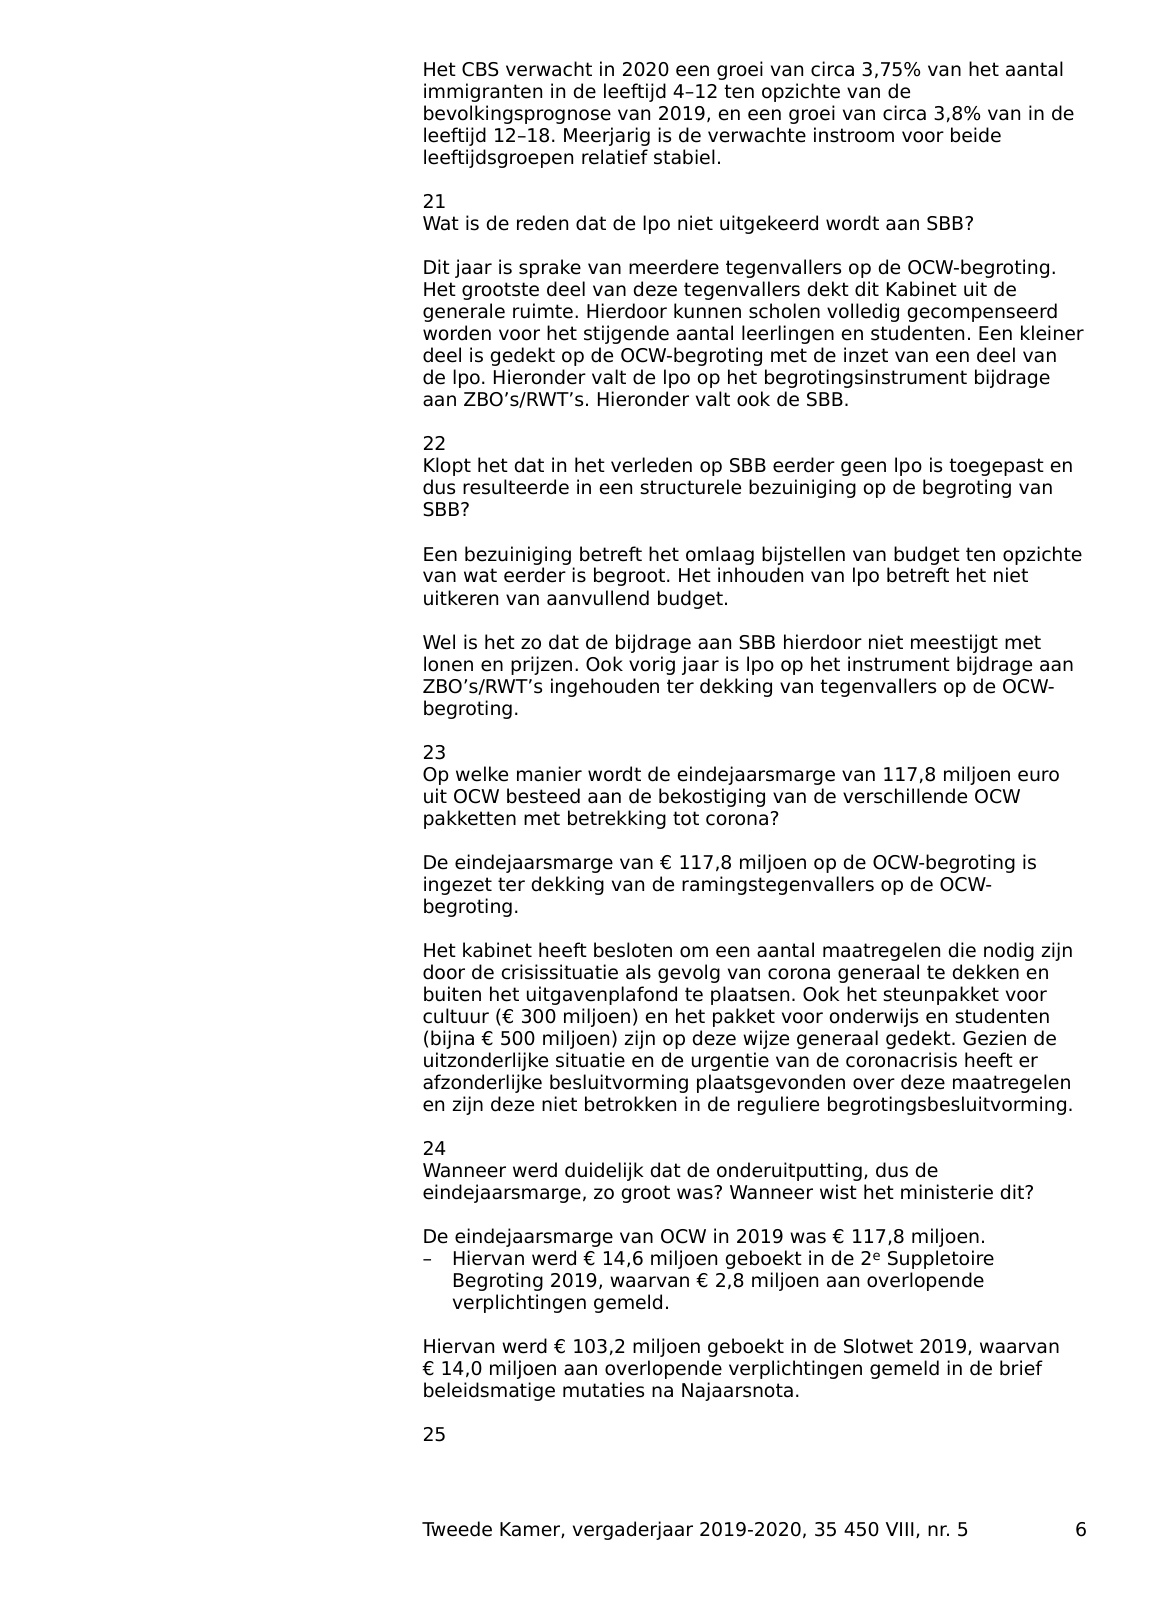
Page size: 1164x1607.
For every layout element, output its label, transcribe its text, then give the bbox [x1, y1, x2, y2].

text 24 [422, 1138, 1087, 1160]
text De eindejaarsmarge van OCW in 2019 was € 117,8 miljoen. [422, 1226, 1087, 1248]
text Dit jaar is sprake van meerdere tegenvallers op de OCW-begroting. Het grootste deel van deze tegenvallers dekt dit Kabinet uit de generale ruimte. Hierdoor kunnen scholen volledig gecompenseerd worden voor het stijgende aantal leerlingen en studenten. Een kleiner deel is gedekt op de OCW-begroting met de inzet van een deel van de lpo. Hieronder valt de lpo op het begrotingsinstrument bijdrage aan ZBO’s/RWT’s. Hieronder valt ook de SBB. [422, 257, 1087, 411]
text 22 [422, 433, 1087, 455]
text Klopt het dat in het verleden op SBB eerder geen lpo is toegepast en dus resulteerde in een structurele bezuiniging op de begroting van SBB? [422, 455, 1087, 521]
text 25 [422, 1424, 1087, 1446]
text Op welke manier wordt de eindejaarsmarge van 117,8 miljoen euro uit OCW besteed aan de bekostiging van de verschillende OCW pakketten met betrekking tot corona? [422, 764, 1087, 829]
text Het CBS verwacht in 2020 een groei van circa 3,75% van het aantal immigranten in de leeftijd 4–12 ten opzichte van de bevolkingsprognose van 2019, en een groei van circa 3,8% van in de leeftijd 12–18. Meerjarig is de verwachte instroom voor beide leeftijdsgroepen relatief stabiel. [422, 59, 1087, 169]
text De eindejaarsmarge van € 117,8 miljoen op de OCW-begroting is ingezet ter dekking van de ramingstegenvallers op de OCW-begroting. [422, 852, 1087, 918]
text Het kabinet heeft besloten om een aantal maatregelen die nodig zijn door de crisissituatie als gevolg van corona generaal te dekken en buiten het uitgavenplafond te plaatsen. Ook het steunpakket voor cultuur (€ 300 miljoen) en het pakket voor onderwijs en studenten (bijna € 500 miljoen) zijn op deze wijze generaal gedekt. Gezien de uitzonderlijke situatie en de urgentie van de coronacrisis heeft er afzonderlijke besluitvorming plaatsgevonden over deze maatregelen en zijn deze niet betrokken in de reguliere begrotingsbesluitvorming. [422, 940, 1087, 1116]
text Wel is het zo dat de bijdrage aan SBB hierdoor niet meestijgt met lonen en prijzen. Ook vorig jaar is lpo op het instrument bijdrage aan ZBO’s/RWT’s ingehouden ter dekking van tegenvallers op de OCW-begroting. [422, 632, 1087, 719]
text Wanneer werd duidelijk dat de onderuitputting, dus de eindejaarsmarge, zo groot was? Wanneer wist het ministerie dit? [422, 1160, 1087, 1204]
text 23 [422, 742, 1087, 764]
text 21 [422, 191, 1087, 213]
text – Hiervan werd € 14,6 miljoen geboekt in de 2e Suppletoire Begroting 2019, waarvan € 2,8 miljoen aan overlopende verplichtingen gemeld. [422, 1248, 1087, 1314]
text Hiervan werd € 103,2 miljoen geboekt in de Slotwet 2019, waarvan € 14,0 miljoen aan overlopende verplichtingen gemeld in de brief beleidsmatige mutaties na Najaarsnota. [422, 1336, 1087, 1402]
text Een bezuiniging betreft het omlaag bijstellen van budget ten opzichte van wat eerder is begroot. Het inhouden van lpo betreft het niet uitkeren van aanvullend budget. [422, 543, 1087, 609]
text Wat is de reden dat de lpo niet uitgekeerd wordt aan SBB? [422, 213, 1087, 235]
